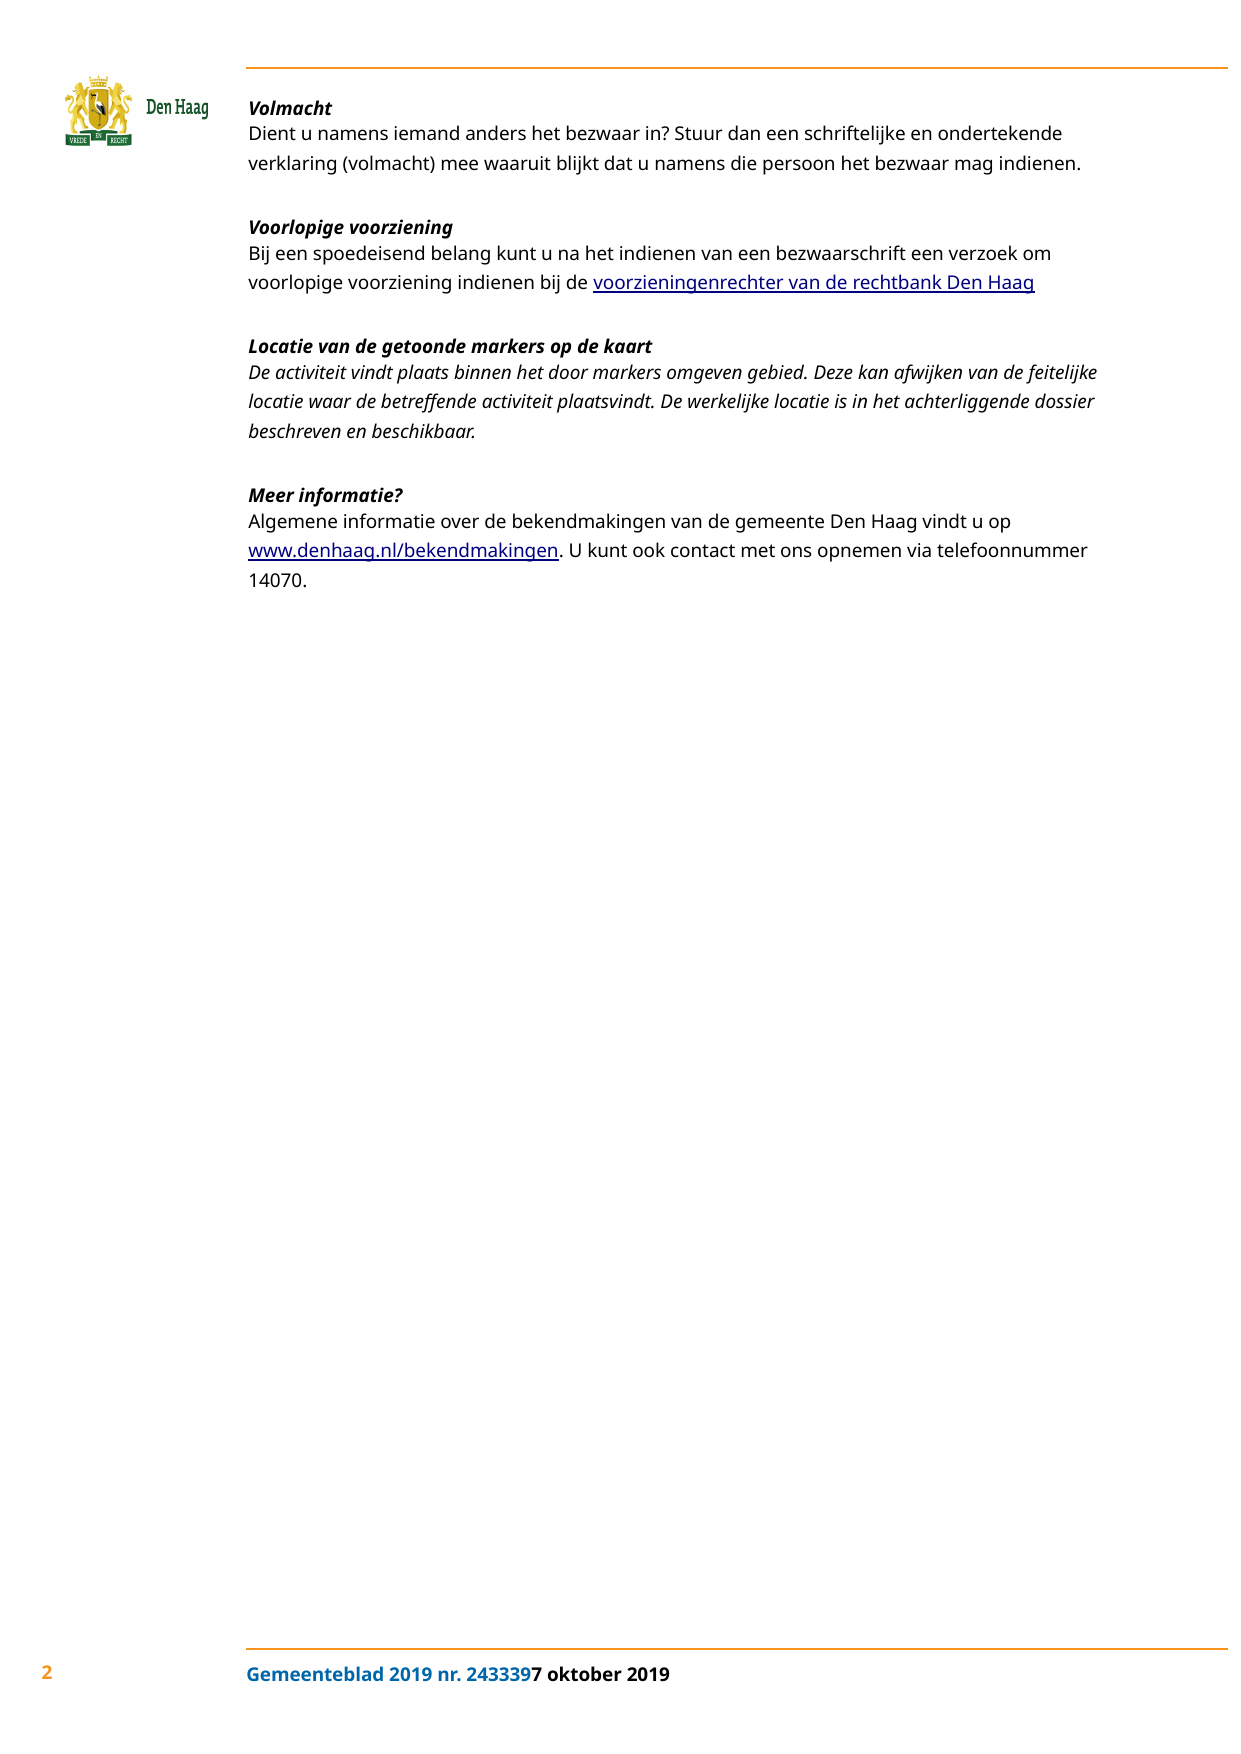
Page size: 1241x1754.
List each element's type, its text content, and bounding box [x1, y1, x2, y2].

text Bij een spoedeisend belang kunt u na het indienen van een bezwaarschrift een verzoek om voorlopige voorziening indienen bij de voorzieningenrechter van de rechtbank Den Haag [248, 240, 1152, 295]
text Volmacht [248, 95, 1152, 121]
text Meer informatie? [248, 482, 1152, 508]
text Algemene informatie over de bekendmakingen van de gemeente Den Haag vindt u op www.denhaag.nl/bekendmakingen. U kunt ook contact met ons opnemen via telefoonnummer 14070. [248, 508, 1152, 593]
picture [41, 47, 231, 172]
text Dient u namens iemand anders het bezwaar in? Stuur dan een schriftelijke en ondertekende verklaring (volmacht) mee waaruit blijkt dat u namens die persoon het bezwaar mag indienen. [248, 121, 1152, 176]
text Locatie van de getoonde markers op de kaart [248, 333, 1152, 359]
text De activiteit vindt plaats binnen het door markers omgeven gebied. Deze kan afwijken van de feitelijke locatie waar de betreffende activiteit plaatsvindt. De werkelijke locatie is in het achterliggende dossier beschreven en beschikbaar. [248, 359, 1152, 444]
text Voorlopige voorziening [248, 214, 1152, 240]
